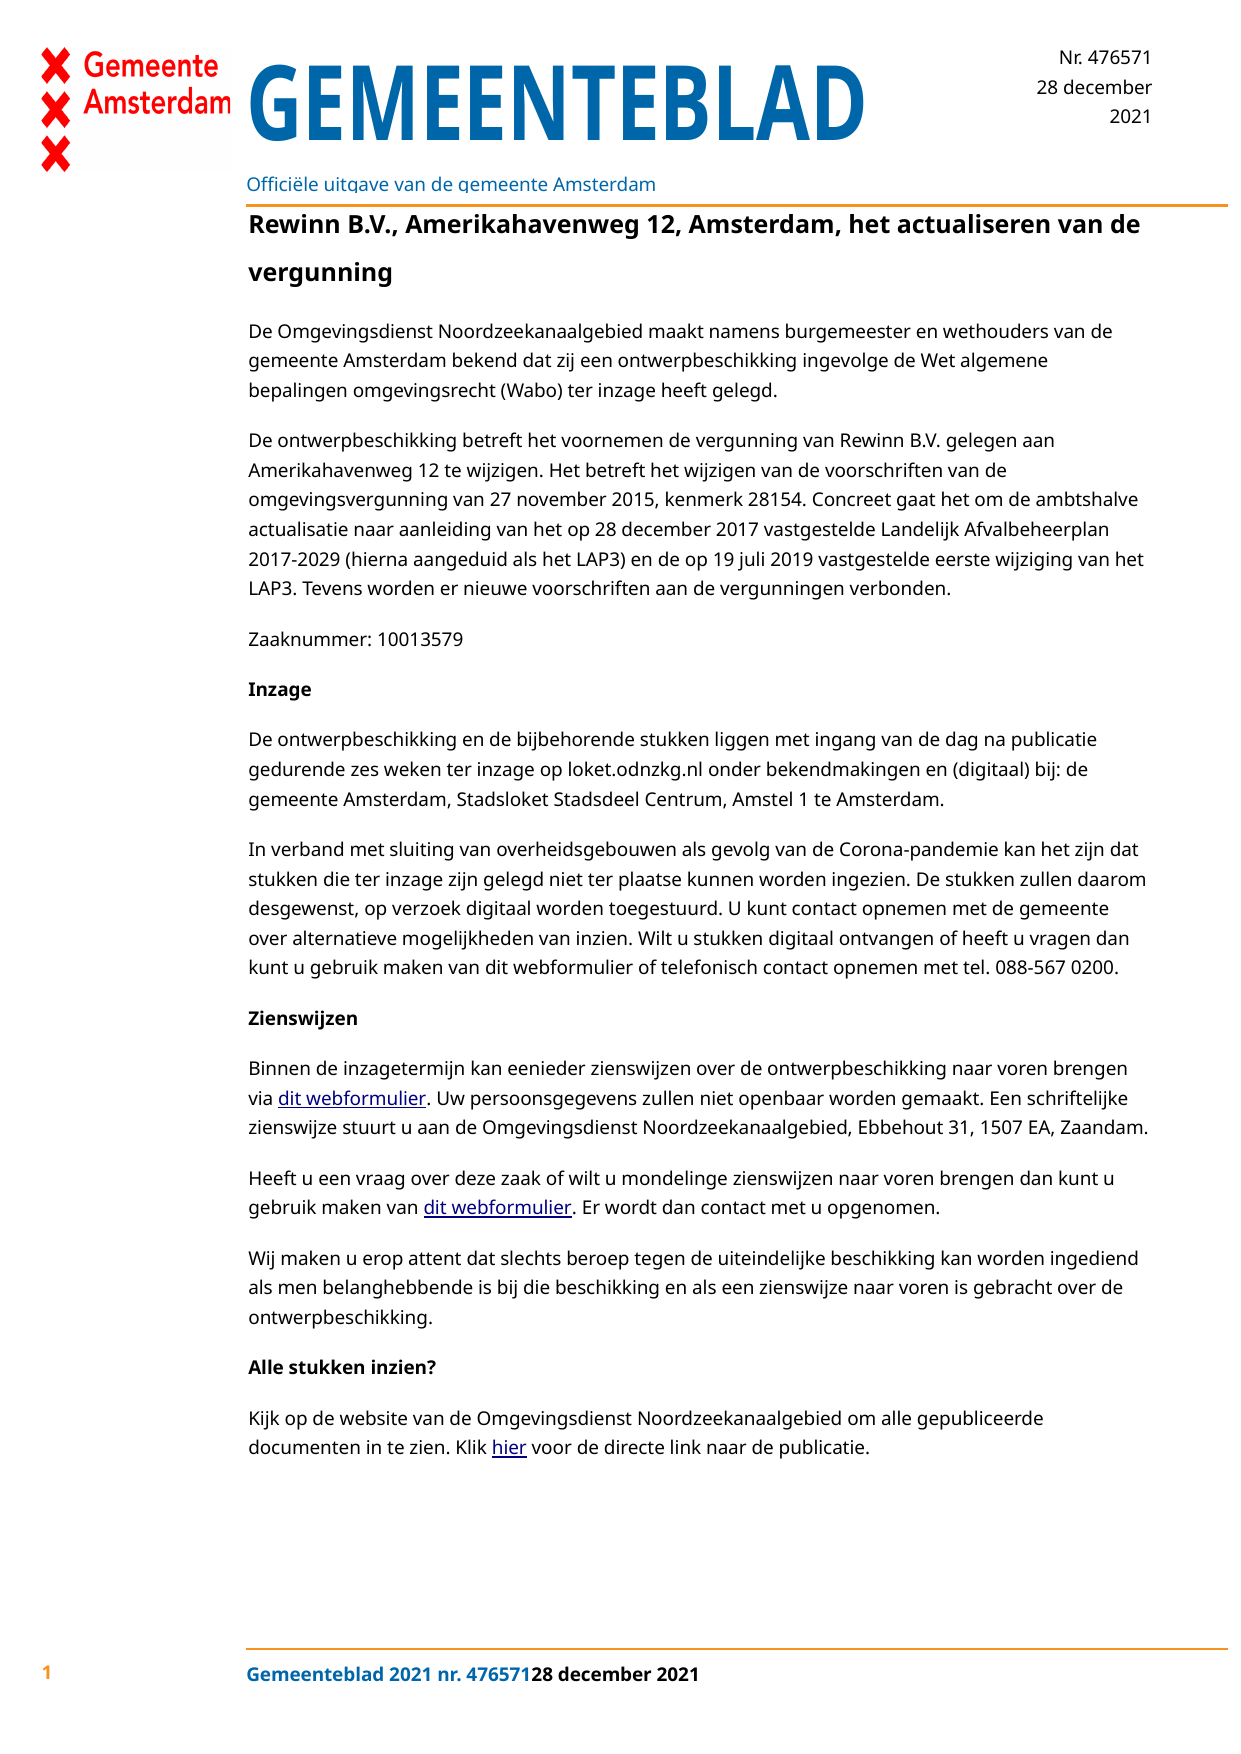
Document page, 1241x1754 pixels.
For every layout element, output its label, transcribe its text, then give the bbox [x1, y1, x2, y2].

text Zaaknummer: 10013579 [248, 626, 1152, 652]
text Zienswijzen [248, 1005, 1152, 1031]
text De ontwerpbeschikking en de bijbehorende stukken liggen met ingang van de dag na publicatie gedurende zes weken ter inzage op loket.odnzkg.nl onder bekendmakingen en (digitaal) bij: de gemeente Amsterdam, Stadsloket Stadsdeel Centrum, Amstel 1 te Amsterdam. [248, 727, 1152, 812]
text Alle stukken inzien? [248, 1354, 1152, 1380]
text Inzage [248, 676, 1152, 702]
text Kijk op de website van de Omgevingsdienst Noordzeekanaalgebied om alle gepubliceerde documenten in te zien. Klik hier voor de directe link naar de publicatie. [248, 1405, 1152, 1460]
text Heeft u een vraag over deze zaak of wilt u mondelinge zienswijzen naar voren brengen dan kunt u gebruik maken van dit webformulier. Er wordt dan contact met u opgenomen. [248, 1165, 1152, 1220]
text Binnen de inzagetermijn kan eenieder zienswijzen over de ontwerpbeschikking naar voren brengen via dit webformulier. Uw persoonsgegevens zullen niet openbaar worden gemaakt. Een schriftelijke zienswijze stuurt u aan de Omgevingsdienst Noordzeekanaalgebied, Ebbehout 31, 1507 EA, Zaandam. [248, 1055, 1152, 1140]
text De Omgevingsdienst Noordzeekanaalgebied maakt namens burgemeester en wethouders van de gemeente Amsterdam bekend dat zij een ontwerpbeschikking ingevolge de Wet algemene bepalingen omgevingsrecht (Wabo) ter inzage heeft gelegd. [248, 318, 1152, 403]
text Wij maken u erop attent dat slechts beroep tegen de uiteindelijke beschikking kan worden ingediend als men belanghebbende is bij die beschikking en als een zienswijze naar voren is gebracht over de ontwerpbeschikking. [248, 1245, 1152, 1330]
text Rewinn B.V., Amerikahavenweg 12, Amsterdam, het actualiseren van de vergunning [248, 207, 1152, 288]
text In verband met sluiting van overheidsgebouwen als gevolg van de Corona-pandemie kan het zijn dat stukken die ter inzage zijn gelegd niet ter plaatse kunnen worden ingezien. De stukken zullen daarom desgewenst, op verzoek digitaal worden toegestuurd. U kunt contact opnemen met de gemeente over alternatieve mogelijkheden van inzien. Wilt u stukken digitaal ontvangen of heeft u vragen dan kunt u gebruik maken van dit webformulier of telefonisch contact opnemen met tel. 088-567 0200. [248, 836, 1152, 980]
text De ontwerpbeschikking betreft het voornemen de vergunning van Rewinn B.V. gelegen aan Amerikahavenweg 12 te wijzigen. Het betreft het wijzigen van de voorschriften van de omgevingsvergunning van 27 november 2015, kenmerk 28154. Concreet gaat het om de ambtshalve actualisatie naar aanleiding van het op 28 december 2017 vastgestelde Landelijk Afvalbeheerplan 2017-2029 (hierna aangeduid als het LAP3) en de op 19 juli 2019 vastgestelde eerste wijziging van het LAP3. Tevens worden er nieuwe voorschriften aan de vergunningen verbonden. [248, 427, 1152, 601]
picture [41, 47, 231, 172]
